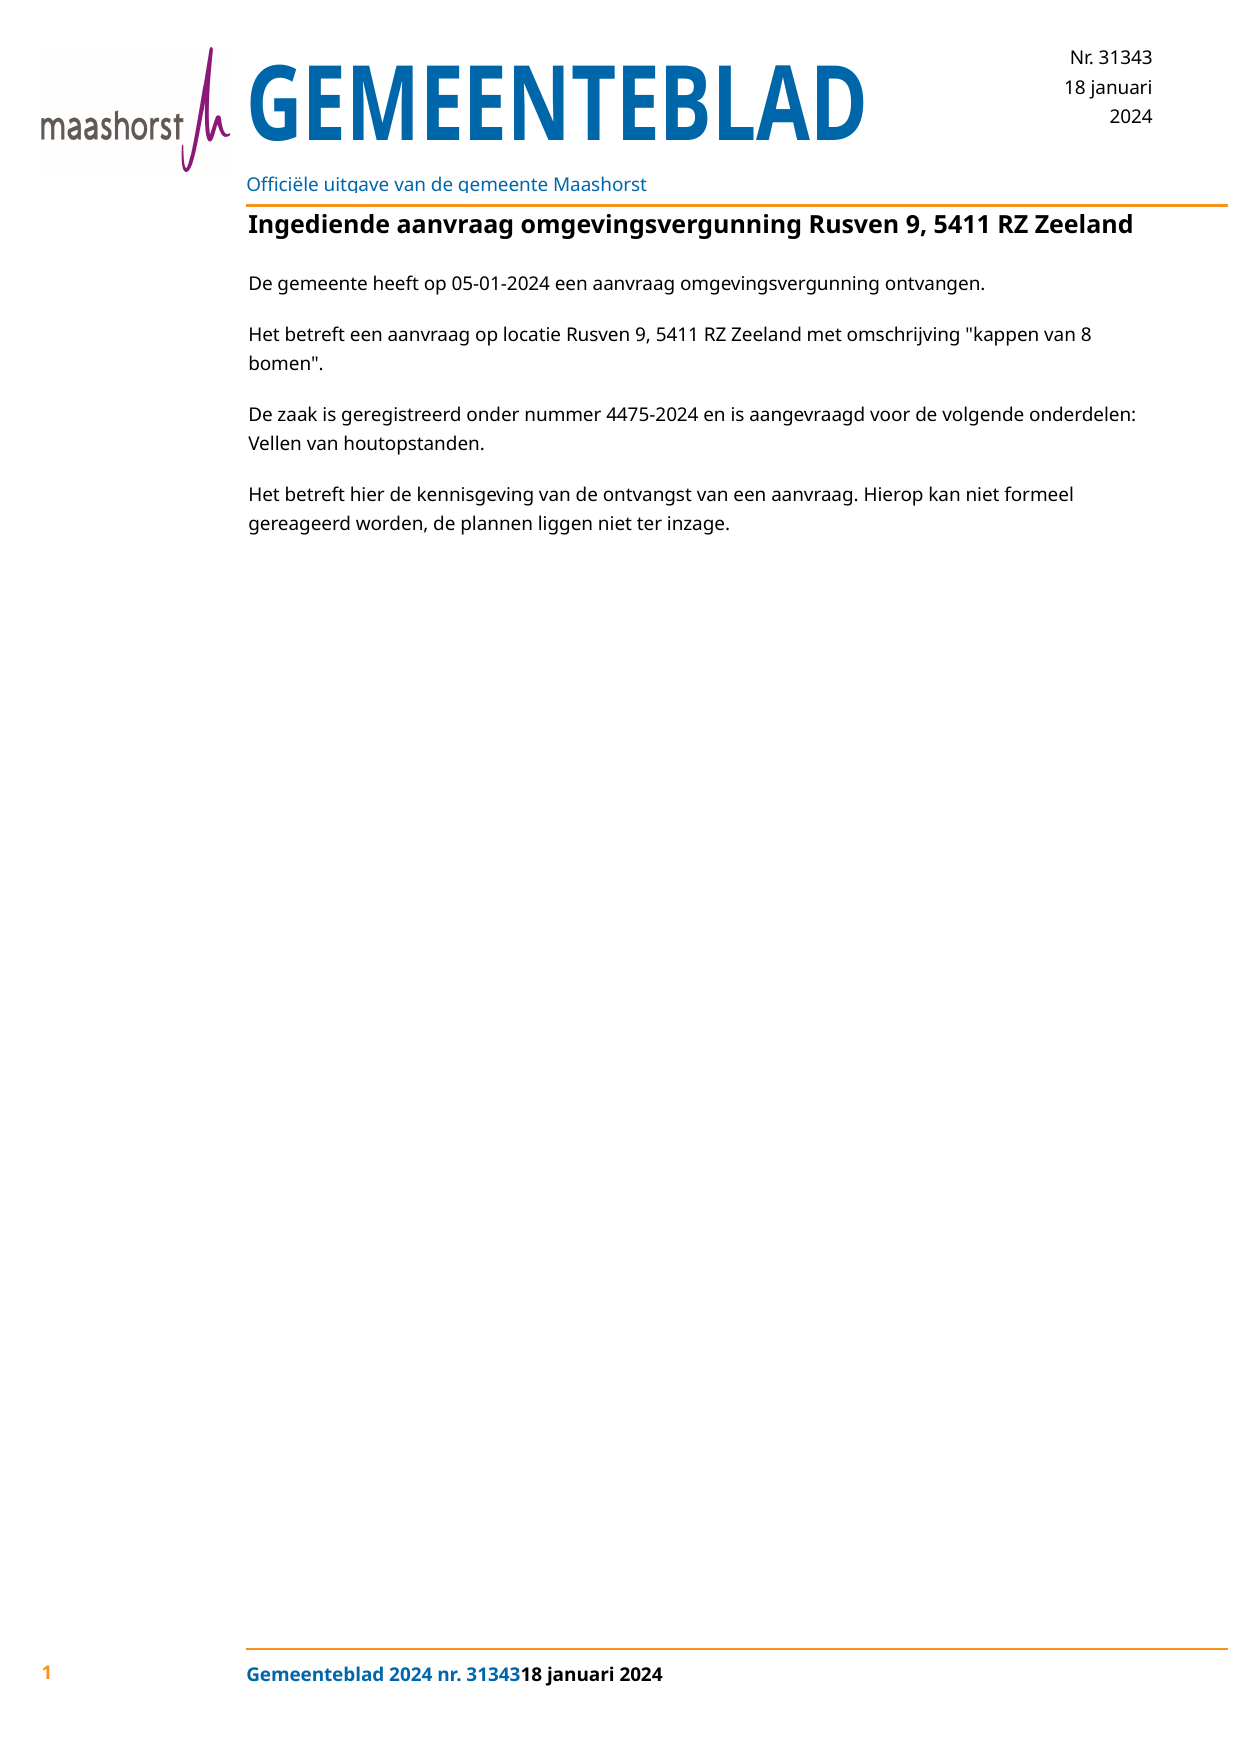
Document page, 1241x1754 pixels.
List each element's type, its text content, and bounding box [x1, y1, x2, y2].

picture [41, 47, 231, 172]
text Het betreft een aanvraag op locatie Rusven 9, 5411 RZ Zeeland met omschrijving "kappen van 8 bomen". [248, 321, 1152, 376]
text Het betreft hier de kennisgeving van de ontvangst van een aanvraag. Hierop kan niet formeel gereageerd worden, de plannen liggen niet ter inzage. [248, 481, 1152, 536]
text De zaak is geregistreerd onder nummer 4475-2024 en is aangevraagd voor de volgende onderdelen: Vellen van houtopstanden. [248, 401, 1152, 456]
text Ingediende aanvraag omgevingsvergunning Rusven 9, 5411 RZ Zeeland [248, 207, 1152, 241]
text De gemeente heeft op 05-01-2024 een aanvraag omgevingsvergunning ontvangen. [248, 270, 1152, 296]
